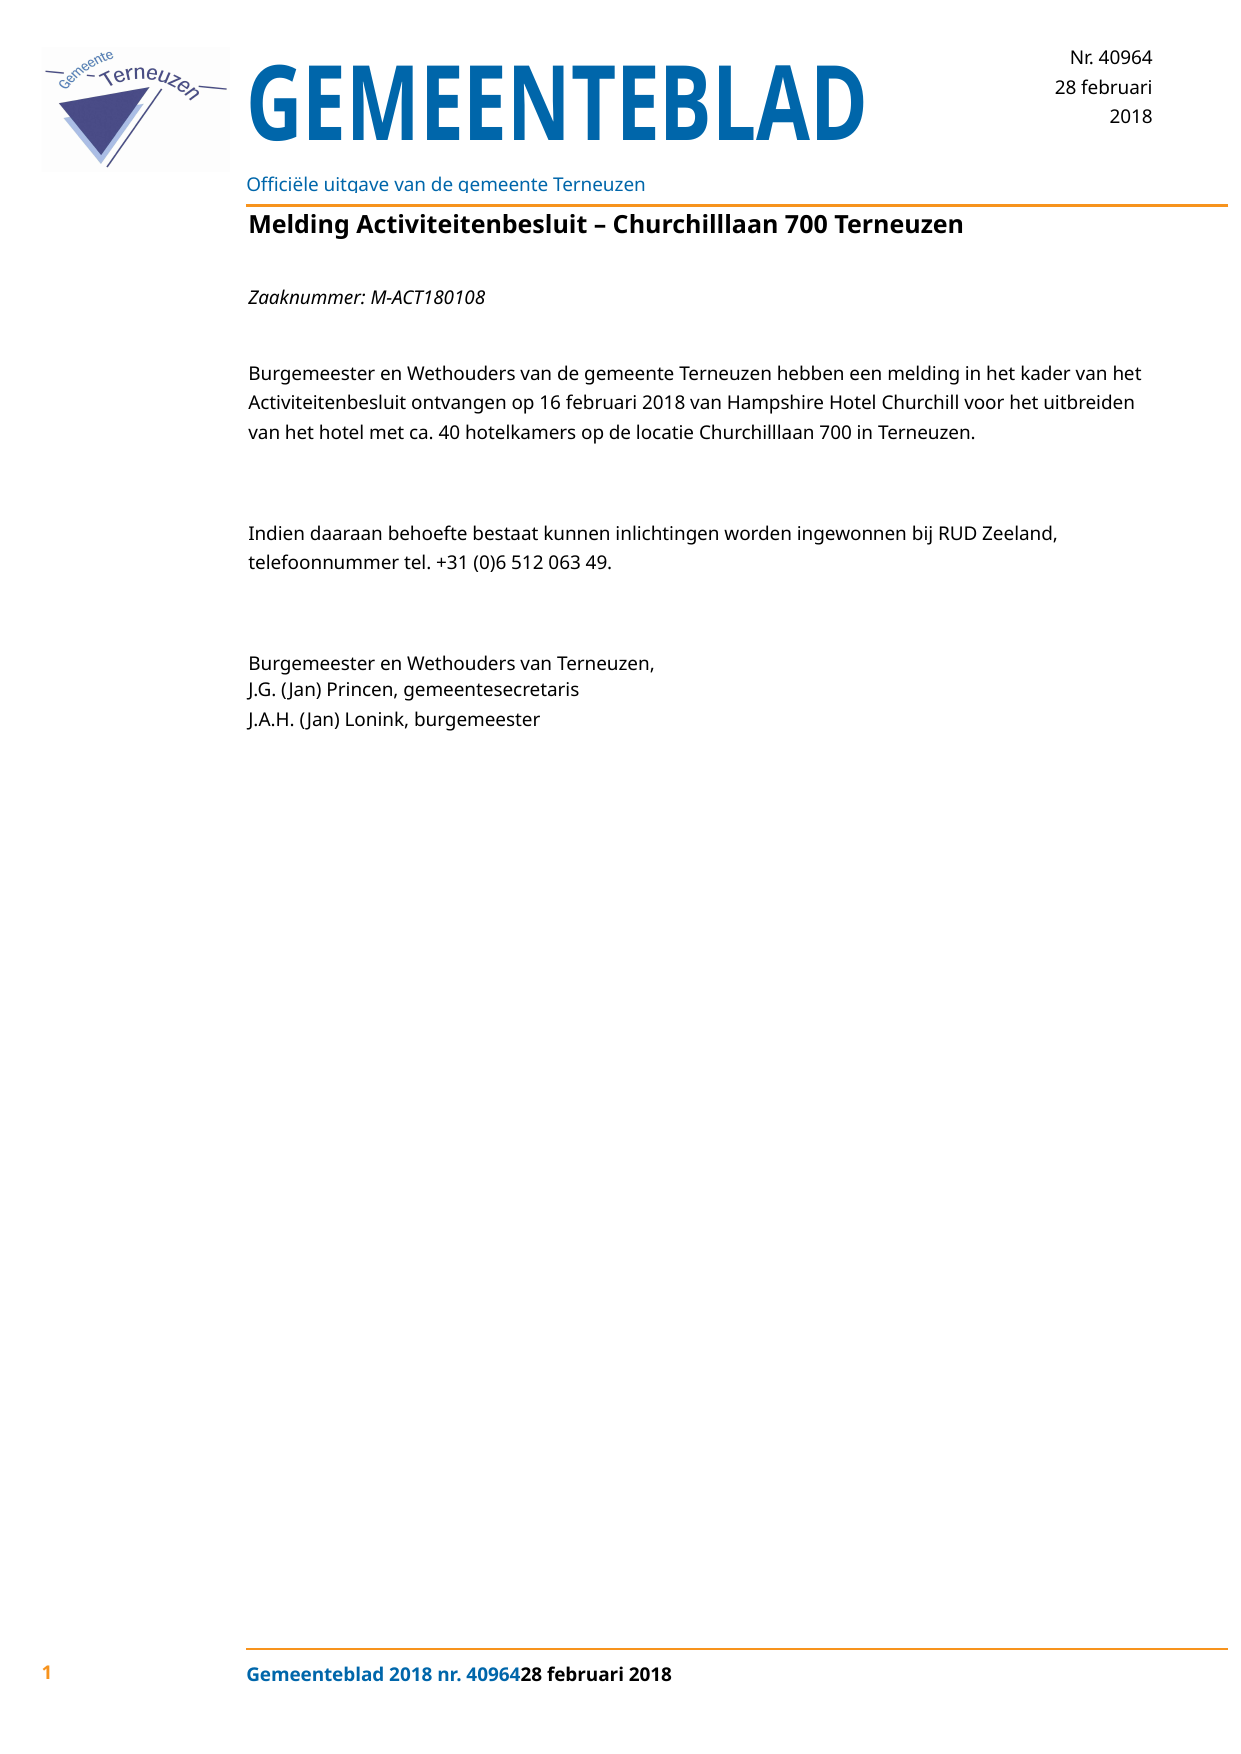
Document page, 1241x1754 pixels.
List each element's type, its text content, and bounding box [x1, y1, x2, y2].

table_cell [248, 732, 1152, 757]
table_cell J.G. (Jan) Princen, gemeentesecretaris J.A.H. (Jan) Lonink, burgemeester [248, 676, 700, 732]
text Zaaknummer: M-ACT180108 [248, 284, 1152, 309]
table_cell [700, 757, 1152, 783]
picture [41, 47, 231, 172]
table_header Burgemeester en Wethouders van Terneuzen, [248, 651, 1152, 676]
table_cell [248, 757, 700, 783]
text Burgemeester en Wethouders van de gemeente Terneuzen hebben een melding in het kader van het Activiteitenbesluit ontvangen op 16 februari 2018 van Hampshire Hotel Churchill voor het uitbreiden van het hotel met ca. 40 hotelkamers op de locatie Churchilllaan 700 in Terneuzen. [248, 360, 1152, 445]
text Melding Activiteitenbesluit – Churchilllaan 700 Terneuzen [248, 207, 1152, 241]
table_cell [700, 676, 1152, 732]
text Indien daaraan behoefte bestaat kunnen inlichtingen worden ingewonnen bij RUD Zeeland, telefoonnummer tel. +31 (0)6 512 063 49. [248, 520, 1152, 575]
